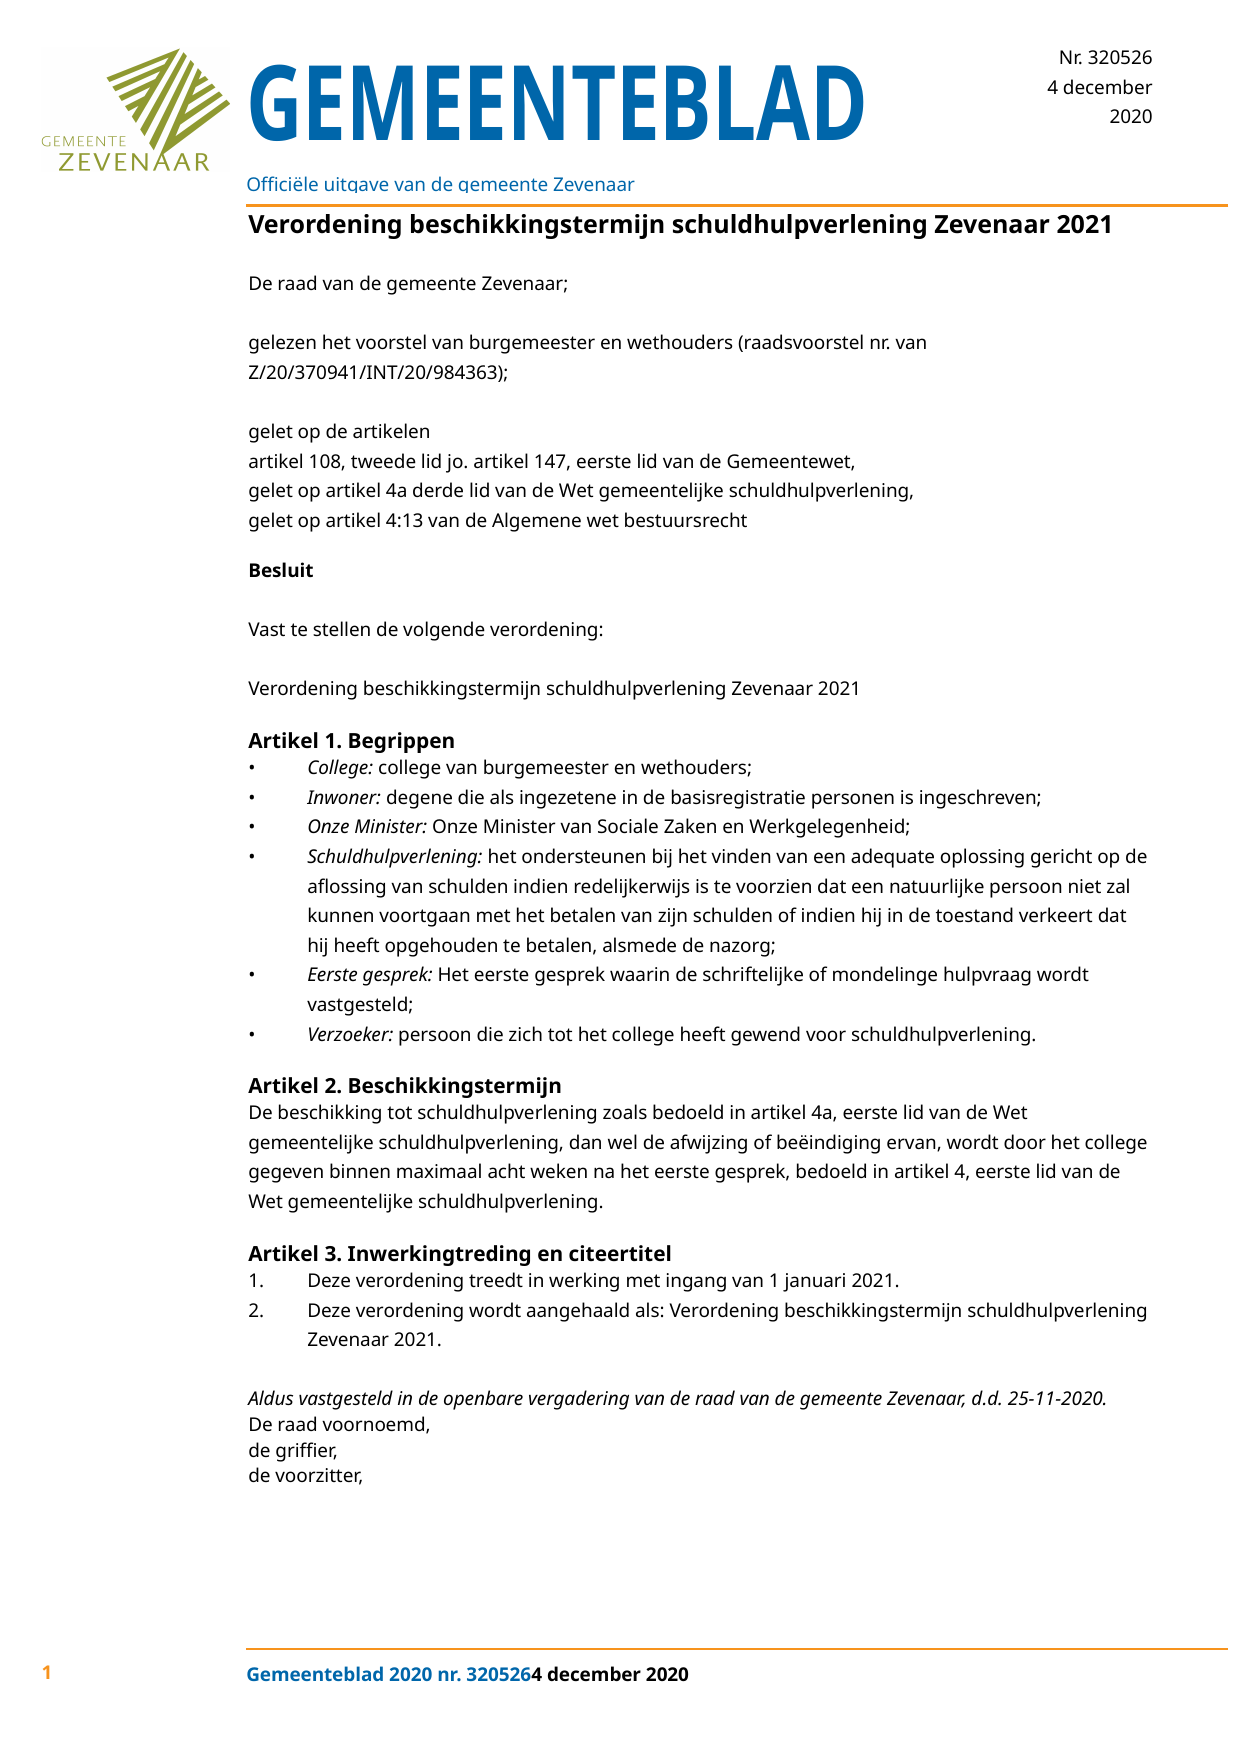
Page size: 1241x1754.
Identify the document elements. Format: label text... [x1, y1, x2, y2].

list Verzoeker: persoon die zich tot het college heeft gewend voor schuldhulpverlening. [248, 1021, 1152, 1046]
list Schuldhulpverlening: het ondersteunen bij het vinden van een adequate oplossing gericht op de aflossing van schulden indien redelijkerwijs is te voorzien dat een natuurlijke persoon niet zal kunnen voortgaan met het betalen van zijn schulden of indien hij in de toestand verkeert dat hij heeft opgehouden te betalen, alsmede de nazorg; [248, 843, 1152, 958]
picture [41, 47, 231, 172]
text Artikel 1. Begrippen [248, 726, 1152, 754]
text De raad van de gemeente Zevenaar; [248, 270, 1152, 296]
text gelezen het voorstel van burgemeester en wethouders (raadsvoorstel nr. van Z/20/370941/‎INT/20/984363); [248, 329, 1152, 385]
text De raad voornoemd, [248, 1411, 1152, 1437]
text de griffier, [248, 1437, 1152, 1463]
list Deze verordening treedt in werking met ingang van 1 januari 2021. [248, 1267, 1152, 1293]
text gelet op artikel 4a derde lid van de Wet gemeentelijke schuldhulpverlening, [248, 477, 1152, 503]
text artikel 108, tweede lid jo. artikel 147, eerste lid van de Gemeentewet, [248, 448, 1152, 473]
list Onze Minister: Onze Minister van Sociale Zaken en Werkgelegenheid; [248, 814, 1152, 839]
text Verordening beschikkingstermijn schuldhulpverlening Zevenaar 2021 [248, 676, 1152, 701]
text Verordening beschikkingstermijn schuldhulpverlening Zevenaar 2021 [248, 207, 1152, 241]
list College: college van burgemeester en wethouders; [248, 754, 1152, 780]
text Aldus vastgesteld in de openbare vergadering van de raad van de gemeente Zevenaar, d.d. 25-11-2020. [248, 1386, 1152, 1411]
list Eerste gesprek: Het eerste gesprek waarin de schriftelijke of mondelinge hulpvraag wordt vastgesteld; [248, 962, 1152, 1017]
text Besluit [248, 557, 1152, 583]
list Deze verordening wordt aangehaald als: Verordening beschikkingstermijn schuldhulpverlening Zevenaar 2021. [248, 1297, 1152, 1352]
text de voorzitter, [248, 1463, 1152, 1488]
list Inwoner: degene die als ingezetene in de basisregistratie personen is ingeschreven; [248, 784, 1152, 810]
text Artikel 2. Beschikkingstermijn [248, 1071, 1152, 1099]
text Artikel 3. Inwerkingtreding en citeertitel [248, 1239, 1152, 1267]
text Vast te stellen de volgende verordening: [248, 616, 1152, 642]
text gelet op de artikelen [248, 418, 1152, 444]
text gelet op artikel 4:13 van de Algemene wet bestuursrecht [248, 507, 1152, 533]
text De beschikking tot schuldhulpverlening zoals bedoeld in artikel 4a, eerste lid van de Wet gemeentelijke schuldhulpverlening, dan wel de afwijzing of beëindiging ervan, wordt door het college gegeven binnen maximaal acht weken na het eerste gesprek, bedoeld in artikel 4, eerste lid van de Wet gemeentelijke schuldhulpverlening. [248, 1099, 1152, 1214]
